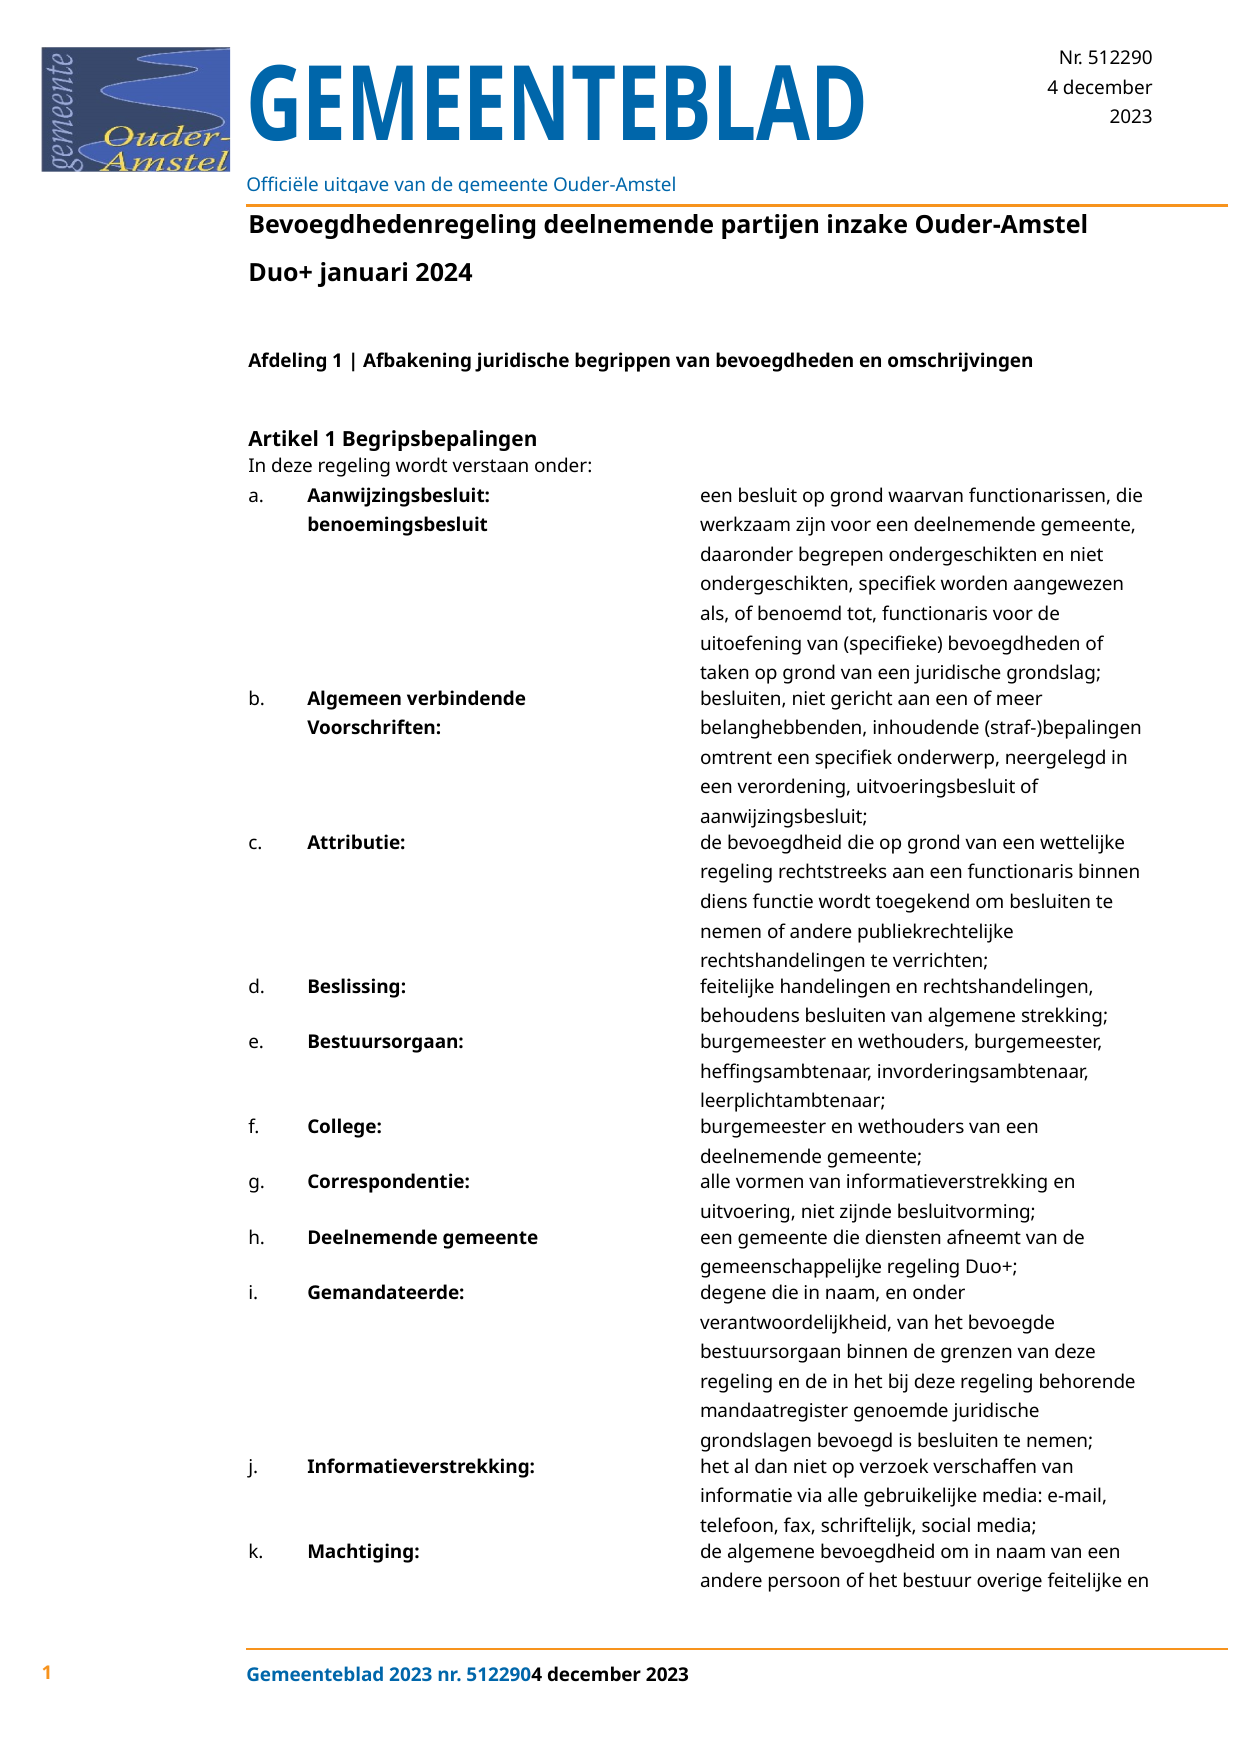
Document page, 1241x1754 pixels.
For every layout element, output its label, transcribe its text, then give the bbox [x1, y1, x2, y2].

table_cell Beslissing: [248, 973, 700, 1028]
table_cell burgemeester en wethouders, burgemeester, heffingsambtenaar, invorderingsambtenaar, leerplichtambtenaar; [700, 1029, 1152, 1113]
table_cell Gemandateerde: [248, 1279, 700, 1453]
table_cell alle vormen van informatieverstrekking en uitvoering, niet zijnde besluitvorming; [700, 1169, 1152, 1224]
table_cell besluiten, niet gericht aan een of meer belanghebbenden, inhoudende (straf-)bepalingen omtrent een specifiek onderwerp, neergelegd in een verordening, uitvoeringsbesluit of aanwijzingsbesluit; [700, 685, 1152, 829]
table_cell Correspondentie: [248, 1169, 700, 1224]
table_cell College: [248, 1113, 700, 1169]
table_cell Algemeen verbindende Voorschriften: [248, 685, 700, 829]
table_cell feitelijke handelingen en rechtshandelingen, behoudens besluiten van algemene strekking; [700, 973, 1152, 1028]
table_cell Bestuursorgaan: [248, 1029, 700, 1113]
table_header een besluit op grond waarvan functionarissen, die werkzaam zijn voor een deelnemende gemeente, daaronder begrepen ondergeschikten en niet ondergeschikten, specifiek worden aangewezen als, of benoemd tot, functionaris voor de uitoefening van (specifieke) bevoegdheden of taken op grond van een juridische grondslag; [700, 482, 1152, 685]
text In deze regeling wordt verstaan onder: [248, 452, 1152, 478]
table_cell Informatieverstrekking: [248, 1453, 700, 1538]
table_cell Attributie: [248, 829, 700, 973]
table_cell Deelnemende gemeente [248, 1224, 700, 1279]
picture [41, 47, 231, 172]
table_header Aanwijzingsbesluit: benoemingsbesluit [248, 482, 700, 685]
text Bevoegdhedenregeling deelnemende partijen inzake Ouder-Amstel Duo+ januari 2024 [248, 207, 1152, 288]
text Artikel 1 Begripsbepalingen [248, 424, 1152, 452]
table_cell degene die in naam, en onder verantwoordelijkheid, van het bevoegde bestuursorgaan binnen de grenzen van deze regeling en de in het bij deze regeling behorende mandaatregister genoemde juridische grondslagen bevoegd is besluiten te nemen; [700, 1279, 1152, 1453]
table_cell de bevoegdheid die op grond van een wettelijke regeling rechtstreeks aan een functionaris binnen diens functie wordt toegekend om besluiten te nemen of andere publiekrechtelijke rechtshandelingen te verrichten; [700, 829, 1152, 973]
text Afdeling 1 | Afbakening juridische begrippen van bevoegdheden en omschrijvingen [248, 347, 1152, 373]
table_cell Machtiging: [248, 1538, 700, 1593]
table_cell de algemene bevoegdheid om in naam van een andere persoon of het bestuur overige feitelijke en [700, 1538, 1152, 1593]
table_cell het al dan niet op verzoek verschaffen van informatie via alle gebruikelijke media: e-mail, telefoon, fax, schriftelijk, social media; [700, 1453, 1152, 1538]
table_cell een gemeente die diensten afneemt van de gemeenschappelijke regeling Duo+; [700, 1224, 1152, 1279]
table_cell burgemeester en wethouders van een deelnemende gemeente; [700, 1113, 1152, 1169]
